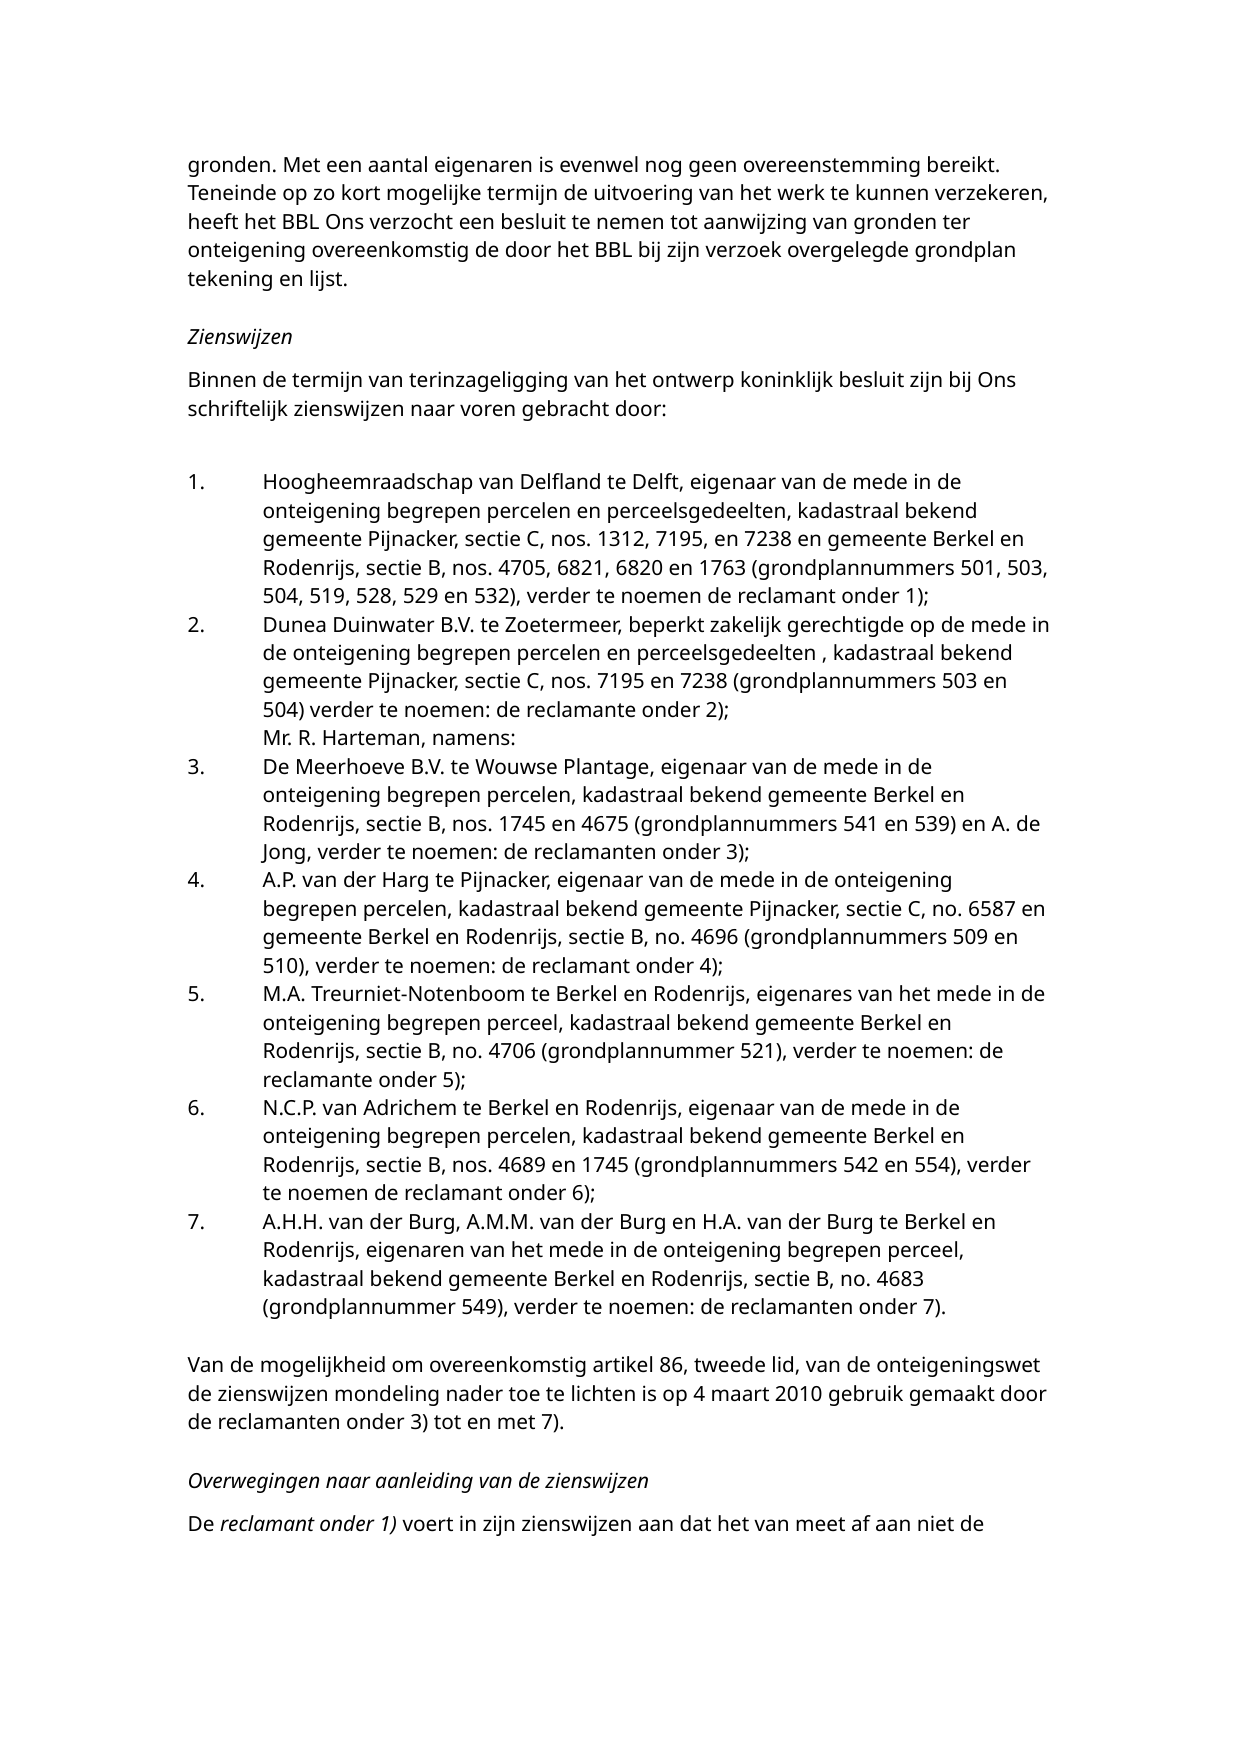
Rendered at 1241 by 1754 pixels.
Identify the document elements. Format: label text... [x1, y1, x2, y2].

list M.A. Treurniet-Notenboom te Berkel en Rodenrijs, eigenares van het mede in de onteigening begrepen perceel, kadastraal bekend gemeente Berkel en Rodenrijs, sectie B, no. 4706 (grondplannummer 521), verder te noemen: de reclamante onder 5); [187, 979, 1053, 1093]
text Zienswijzen [187, 322, 1053, 351]
text Overwegingen naar aanleiding van de zienswijzen [187, 1466, 1053, 1494]
list Hoogheemraadschap van Delfland te Delft, eigenaar van de mede in de onteigening begrepen percelen en perceelsgedeelten, kadastraal bekend gemeente Pijnacker, sectie C, nos. 1312, 7195, en 7238 en gemeente Berkel en Rodenrijs, sectie B, nos. 4705, 6821, 6820 en 1763 (grondplannummers 501, 503, 504, 519, 528, 529 en 532), verder te noemen de reclamant onder 1); [187, 467, 1053, 610]
list Dunea Duinwater B.V. te Zoetermeer, beperkt zakelijk gerechtigde op de mede in de onteigening begrepen percelen en perceelsgedeelten , kadastraal bekend gemeente Pijnacker, sectie C, nos. 7195 en 7238 (grondplannummers 503 en 504) verder te noemen: de reclamante onder 2); [187, 610, 1053, 723]
text De reclamant onder 1) voert in zijn zienswijzen aan dat het van meet af aan niet de [187, 1509, 1053, 1538]
text Binnen de termijn van terinzageligging van het ontwerp koninklijk besluit zijn bij Ons schriftelijk zienswijzen naar voren gebracht door: [187, 366, 1053, 422]
list De Meerhoeve B.V. te Wouwse Plantage, eigenaar van de mede in de onteigening begrepen percelen, kadastraal bekend gemeente Berkel en Rodenrijs, sectie B, nos. 1745 en 4675 (grondplannummers 541 en 539) en A. de Jong, verder te noemen: de reclamanten onder 3); [187, 752, 1053, 866]
list N.C.P. van Adrichem te Berkel en Rodenrijs, eigenaar van de mede in de onteigening begrepen percelen, kadastraal bekend gemeente Berkel en Rodenrijs, sectie B, nos. 4689 en 1745 (grondplannummers 542 en 554), verder te noemen de reclamant onder 6); [187, 1093, 1053, 1207]
text Van de mogelijkheid om overeenkomstig artikel 86, tweede lid, van de onteigeningswet de zienswijzen mondeling nader toe te lichten is op 4 maart 2010 gebruik gemaakt door de reclamanten onder 3) tot en met 7). [187, 1351, 1053, 1436]
list Mr. R. Harteman, namens: [187, 723, 1053, 752]
list A.H.H. van der Burg, A.M.M. van der Burg en H.A. van der Burg te Berkel en Rodenrijs, eigenaren van het mede in de onteigening begrepen perceel, kadastraal bekend gemeente Berkel en Rodenrijs, sectie B, no. 4683 (grondplannummer 549), verder te noemen: de reclamanten onder 7). [187, 1207, 1053, 1321]
text gronden. Met een aantal eigenaren is evenwel nog geen overeenstemming bereikt. Teneinde op zo kort mogelijke termijn de uitvoering van het werk te kunnen verzekeren, heeft het BBL Ons verzocht een besluit te nemen tot aanwijzing van gronden ter onteigening overeenkomstig de door het BBL bij zijn verzoek overgelegde grondplan tekening en lijst. [187, 150, 1053, 292]
list A.P. van der Harg te Pijnacker, eigenaar van de mede in de onteigening begrepen percelen, kadastraal bekend gemeente Pijnacker, sectie C, no. 6587 en gemeente Berkel en Rodenrijs, sectie B, no. 4696 (grondplannummers 509 en 510), verder te noemen: de reclamant onder 4); [187, 866, 1053, 979]
